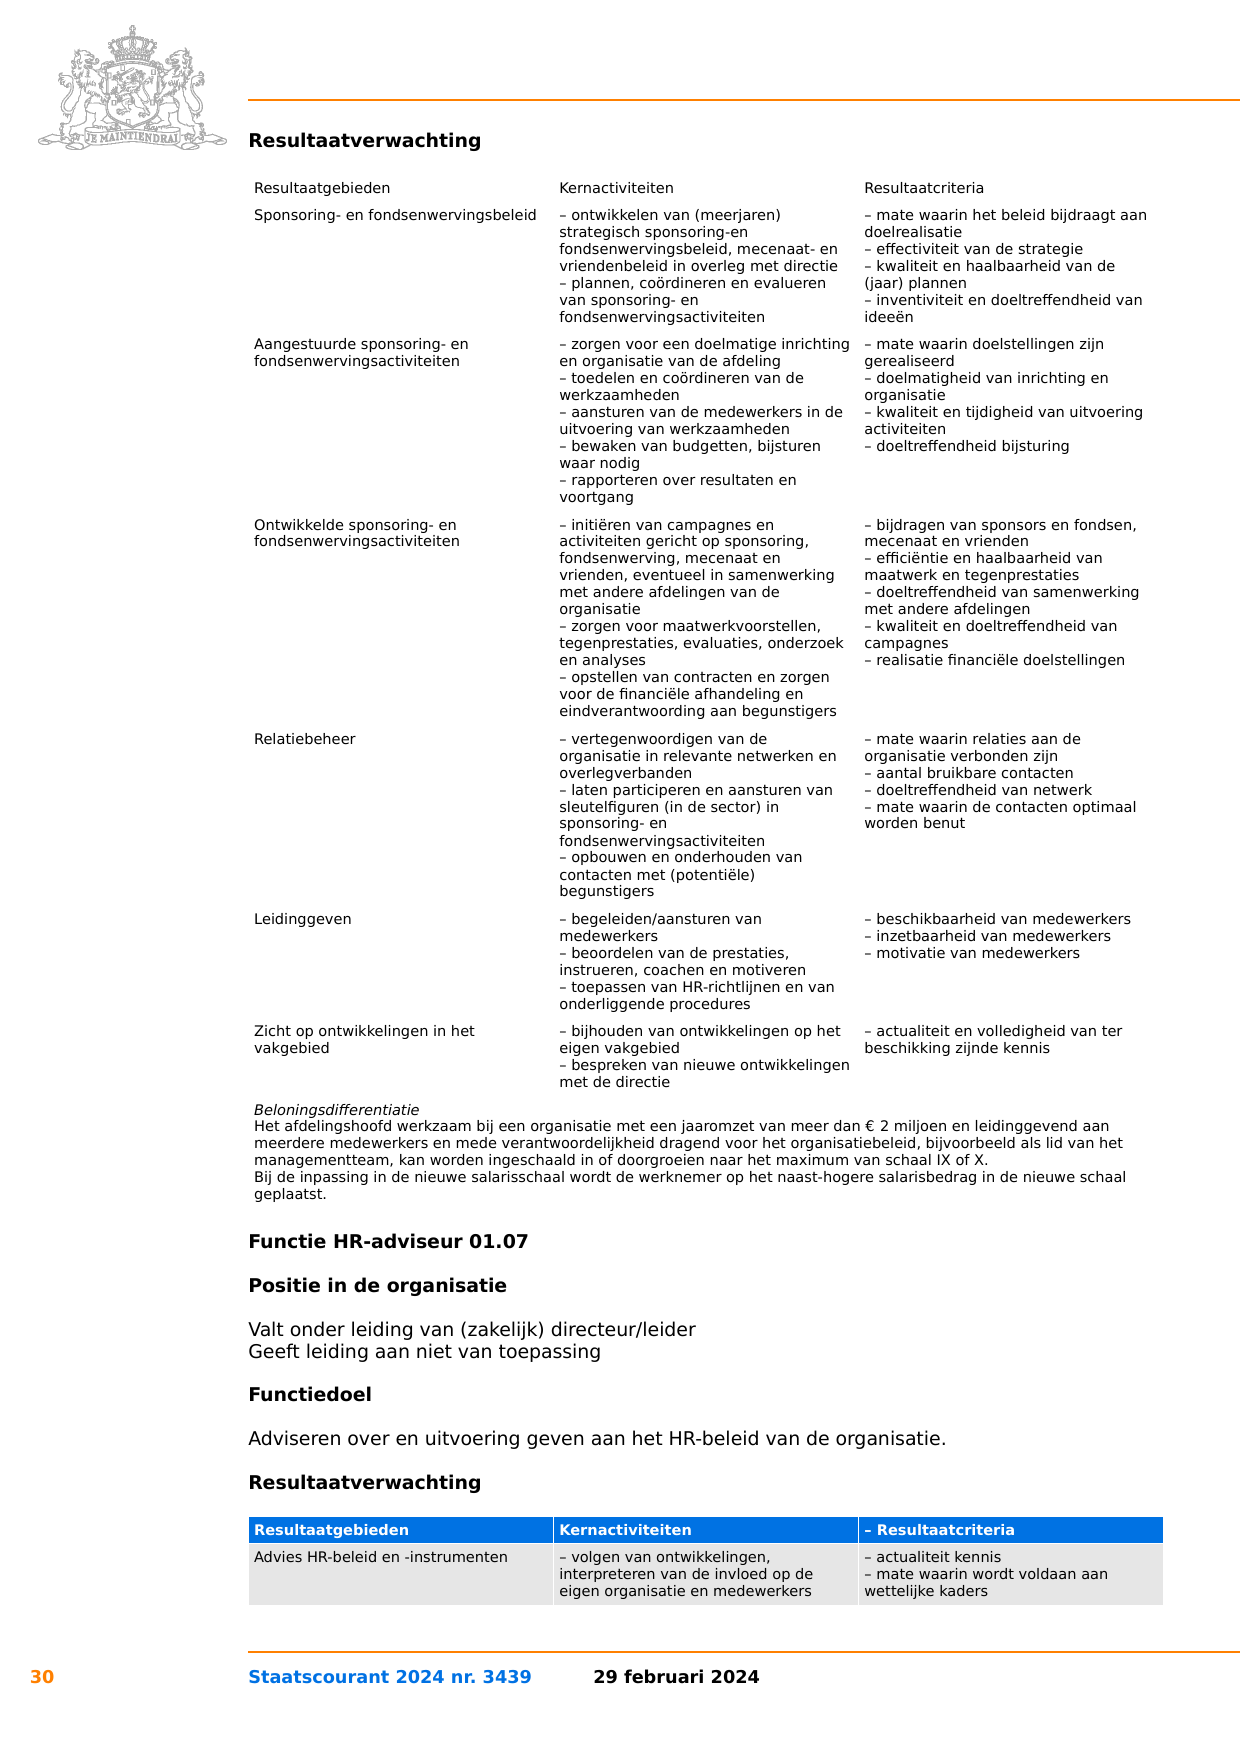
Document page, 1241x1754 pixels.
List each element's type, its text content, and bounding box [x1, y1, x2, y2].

table_header Resultaatgebieden [249, 175, 553, 201]
table_cell – bijdragen van sponsors en fondsen, mecenaat en vrienden – efficiëntie en haalbaarheid van maatwerk en tegenprestaties – doeltreffendheid van samenwerking met andere afdelingen – kwaliteit en doeltreffendheid van campagnes – realisatie financiële doelstellingen [859, 512, 1163, 725]
table_header Kernactiviteiten [554, 1517, 858, 1543]
subtitle Positie in de organisatie [248, 1275, 1163, 1297]
subtitle Functiedoel [248, 1384, 1163, 1406]
table_cell Sponsoring- en fondsenwervingsbeleid [249, 202, 553, 330]
table_cell – mate waarin doelstellingen zijn gerealiseerd – doelmatigheid van inrichting en organisatie – kwaliteit en tijdigheid van uitvoering activiteiten – doeltreffendheid bijsturing [859, 331, 1163, 511]
table_cell – mate waarin het beleid bijdraagt aan doelrealisatie – effectiviteit van de strategie – kwaliteit en haalbaarheid van de (jaar) plannen – inventiviteit en doeltreffendheid van ideeën [859, 202, 1163, 330]
table_header Resultaatcriteria [859, 175, 1163, 201]
table_cell – initiëren van campagnes en activiteiten gericht op sponsoring, fondsenwerving, mecenaat en vrienden, eventueel in samenwerking met andere afdelingen van de organisatie – zorgen voor maatwerkvoorstellen, tegenprestaties, evaluaties, onderzoek en analyses – opstellen van contracten en zorgen voor de financiële afhandeling en eindverantwoording aan begunstigers [554, 512, 858, 725]
subtitle Resultaatverwachting [248, 1472, 1163, 1494]
subtitle Functie HR-adviseur 01.07 [248, 1231, 1163, 1253]
text Adviseren over en uitvoering geven aan het HR-beleid van de organisatie. [248, 1428, 1163, 1450]
table_cell Relatiebeheer [249, 726, 553, 905]
table_cell – mate waarin relaties aan de organisatie verbonden zijn – aantal bruikbare contacten – doeltreffendheid van netwerk – mate waarin de contacten optimaal worden benut [859, 726, 1163, 905]
table_cell Leidinggeven [249, 906, 553, 1017]
picture [38, 25, 227, 150]
table_cell – beschikbaarheid van medewerkers – inzetbaarheid van medewerkers – motivatie van medewerkers [859, 906, 1163, 1017]
subtitle Resultaatverwachting [248, 130, 1163, 152]
table_cell – begeleiden/aansturen van medewerkers – beoordelen van de prestaties, instrueren, coachen en motiveren – toepassen van HR-richtlijnen en van onderliggende procedures [554, 906, 858, 1017]
text Valt onder leiding van (zakelijk) directeur/leider [248, 1318, 1163, 1341]
text Geeft leiding aan niet van toepassing [248, 1341, 1163, 1362]
table_cell Aangestuurde sponsoring- en fondsenwervingsactiviteiten [249, 331, 553, 511]
table_header Resultaatgebieden [249, 1517, 553, 1543]
table_cell Zicht op ontwikkelingen in het vakgebied [249, 1018, 553, 1096]
table_cell Advies HR-beleid en -instrumenten [249, 1544, 553, 1605]
table_cell – vertegenwoordigen van de organisatie in relevante netwerken en overlegverbanden – laten participeren en aansturen van sleutelfiguren (in de sector) in sponsoring- en fondsenwervingsactiviteiten – opbouwen en onderhouden van contacten met (potentiële) begunstigers [554, 726, 858, 905]
table_cell Beloningsdifferentiatie Het afdelingshoofd werkzaam bij een organisatie met een jaaromzet van meer dan € 2 miljoen en leidinggevend aan meerdere medewerkers en mede verantwoordelijkheid dragend voor het organisatiebeleid, bijvoorbeeld als lid van het managementteam, kan worden ingeschaald in of doorgroeien naar het maximum van schaal IX of X. Bij de inpassing in de nieuwe salarisschaal wordt de werknemer op het naast-hogere salarisbedrag in de nieuwe schaal geplaatst. [249, 1097, 1163, 1208]
table_cell – zorgen voor een doelmatige inrichting en organisatie van de afdeling – toedelen en coördineren van de werkzaamheden – aansturen van de medewerkers in de uitvoering van werkzaamheden – bewaken van budgetten, bijsturen waar nodig – rapporteren over resultaten en voortgang [554, 331, 858, 511]
table_cell – ontwikkelen van (meerjaren) strategisch sponsoring-en fondsenwervingsbeleid, mecenaat- en vriendenbeleid in overleg met directie – plannen, coördineren en evalueren van sponsoring- en fondsenwervingsactiviteiten [554, 202, 858, 330]
table_cell – actualiteit kennis – mate waarin wordt voldaan aan wettelijke kaders [859, 1544, 1163, 1605]
table_cell Ontwikkelde sponsoring- en fondsenwervingsactiviteiten [249, 512, 553, 725]
table_cell – volgen van ontwikkelingen, interpreteren van de invloed op de eigen organisatie en medewerkers [554, 1544, 858, 1605]
table_cell – actualiteit en volledigheid van ter beschikking zijnde kennis [859, 1018, 1163, 1096]
table_cell – bijhouden van ontwikkelingen op het eigen vakgebied – bespreken van nieuwe ontwikkelingen met de directie [554, 1018, 858, 1096]
table_header Kernactiviteiten [554, 175, 858, 201]
table_header – Resultaatcriteria [859, 1517, 1163, 1543]
